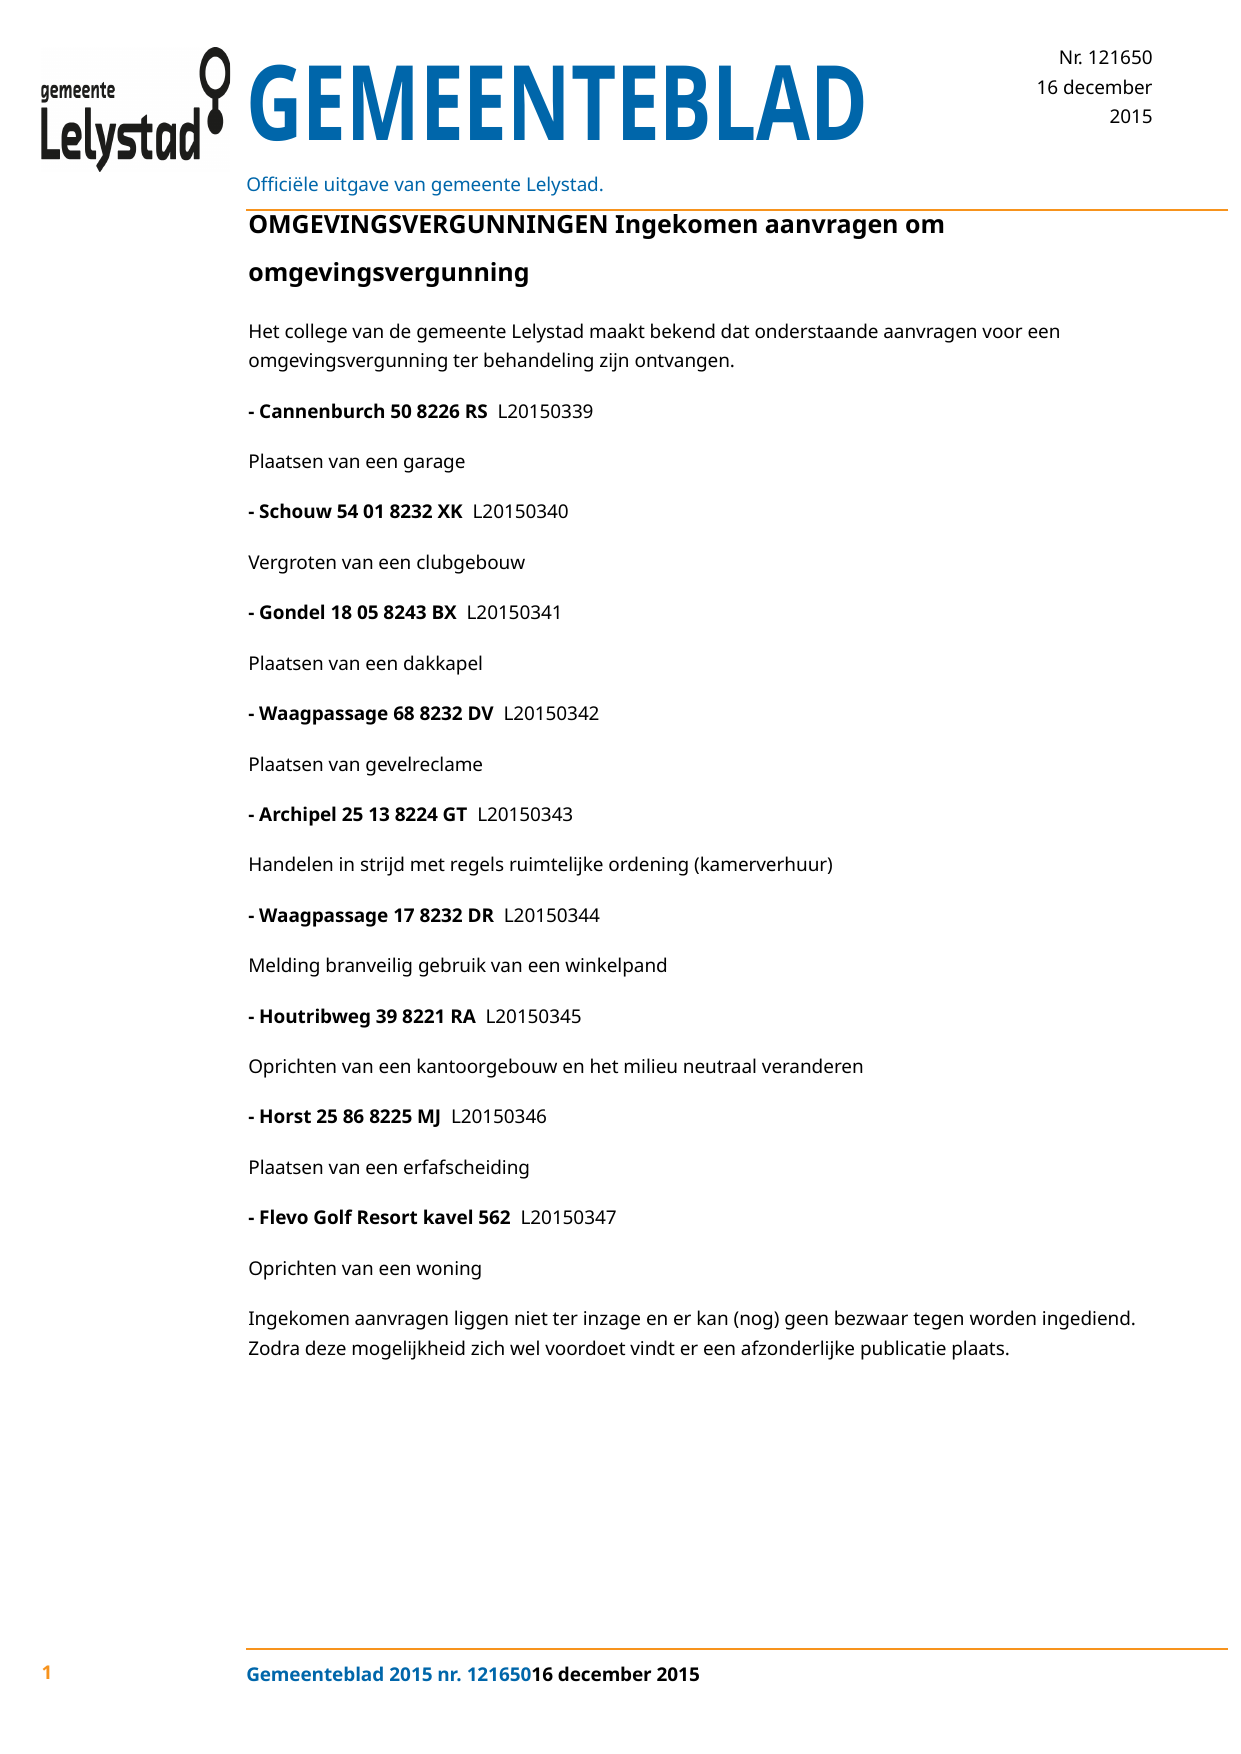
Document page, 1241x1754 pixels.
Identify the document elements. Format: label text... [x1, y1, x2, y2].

text Ingekomen aanvragen liggen niet ter inzage en er kan (nog) geen bezwaar tegen worden ingediend. Zodra deze mogelijkheid zich wel voordoet vindt er een afzonderlijke publicatie plaats. [248, 1305, 1152, 1361]
text Vergroten van een clubgebouw [248, 549, 1152, 575]
text - Flevo Golf Resort kavel 562 L20150347 [248, 1204, 1152, 1230]
text - Archipel 25 13 8224 GT L20150343 [248, 801, 1152, 827]
text Plaatsen van een garage [248, 448, 1152, 474]
text - Schouw 54 01 8232 XK L20150340 [248, 499, 1152, 524]
text Plaatsen van een erfafscheiding [248, 1154, 1152, 1180]
text - Houtribweg 39 8221 RA L20150345 [248, 1003, 1152, 1029]
text - Waagpassage 17 8232 DR L20150344 [248, 902, 1152, 928]
text OMGEVINGSVERGUNNINGEN Ingekomen aanvragen om omgevingsvergunning [248, 211, 1152, 288]
text Oprichten van een kantoorgebouw en het milieu neutraal veranderen [248, 1053, 1152, 1079]
picture [41, 47, 231, 172]
text Het college van de gemeente Lelystad maakt bekend dat onderstaande aanvragen voor een omgevingsvergunning ter behandeling zijn ontvangen. [248, 318, 1152, 373]
text - Cannenburch 50 8226 RS L20150339 [248, 398, 1152, 424]
text - Waagpassage 68 8232 DV L20150342 [248, 700, 1152, 726]
text Plaatsen van gevelreclame [248, 751, 1152, 777]
text Melding branveilig gebruik van een winkelpand [248, 952, 1152, 978]
text Handelen in strijd met regels ruimtelijke ordening (kamerverhuur) [248, 852, 1152, 877]
text Oprichten van een woning [248, 1255, 1152, 1281]
text Plaatsen van een dakkapel [248, 650, 1152, 676]
text - Gondel 18 05 8243 BX L20150341 [248, 599, 1152, 625]
text - Horst 25 86 8225 MJ L20150346 [248, 1104, 1152, 1129]
